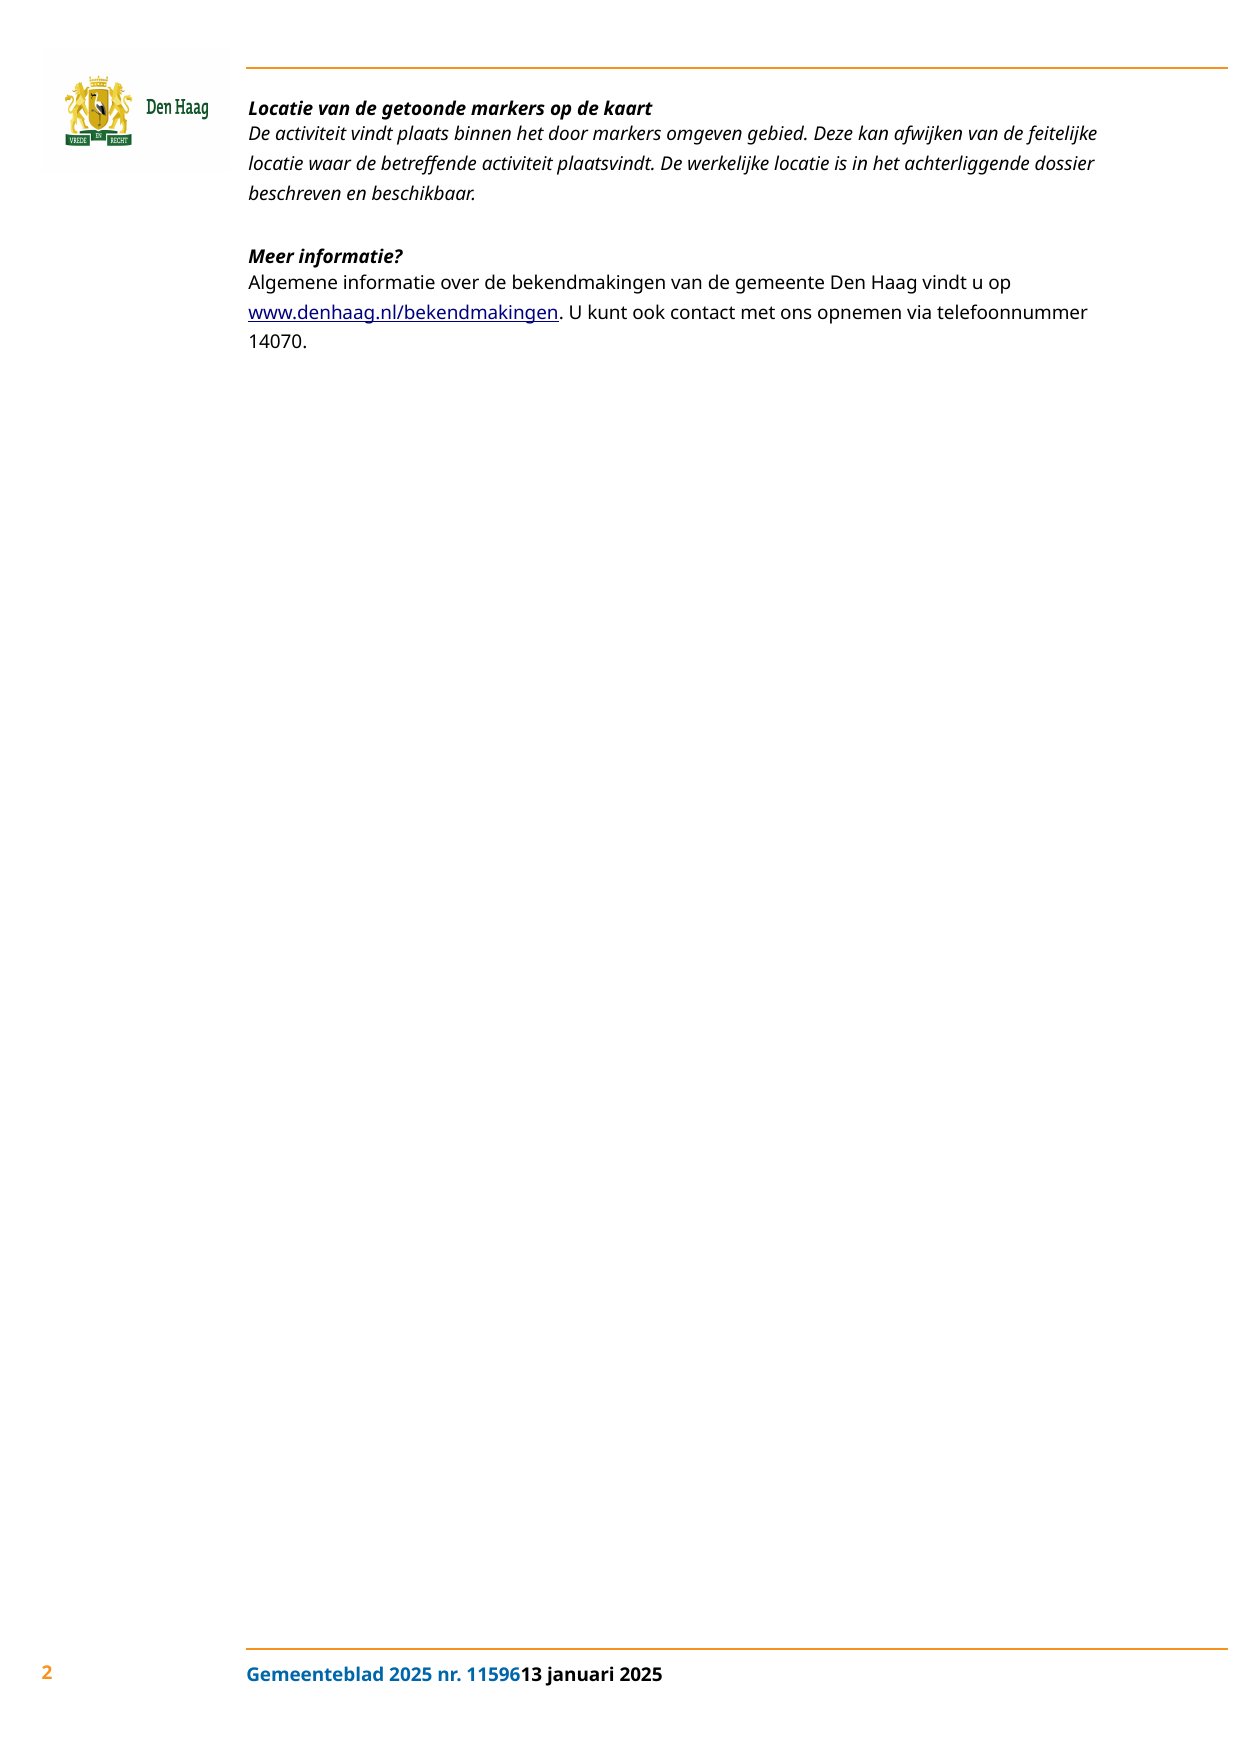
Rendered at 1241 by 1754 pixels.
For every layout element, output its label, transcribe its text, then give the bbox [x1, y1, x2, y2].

text De activiteit vindt plaats binnen het door markers omgeven gebied. Deze kan afwijken van de feitelijke locatie waar de betreffende activiteit plaatsvindt. De werkelijke locatie is in het achterliggende dossier beschreven en beschikbaar. [248, 121, 1152, 205]
text Locatie van de getoonde markers op de kaart [248, 95, 1152, 121]
text Meer informatie? [248, 244, 1152, 269]
picture [41, 47, 231, 172]
text Algemene informatie over de bekendmakingen van de gemeente Den Haag vindt u op www.denhaag.nl/bekendmakingen. U kunt ook contact met ons opnemen via telefoonnummer 14070. [248, 269, 1152, 354]
